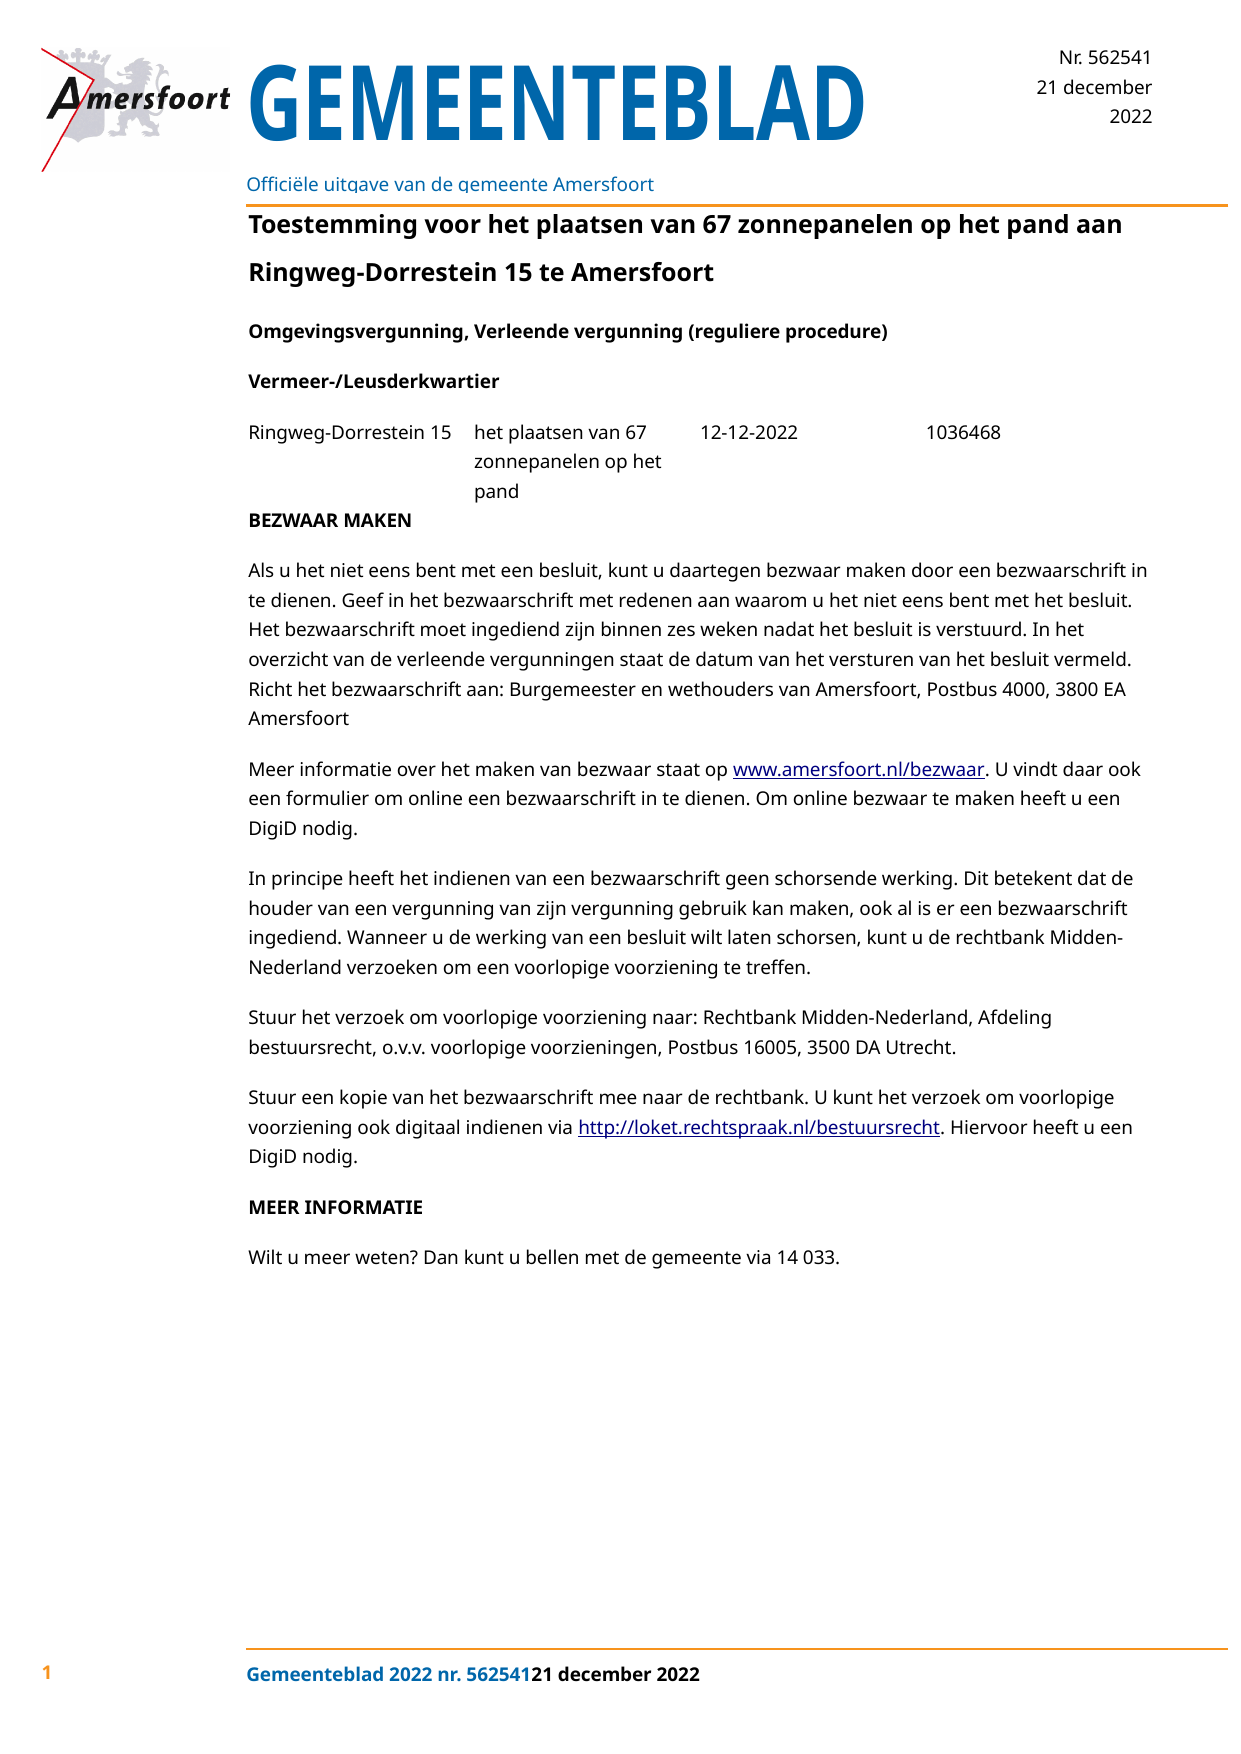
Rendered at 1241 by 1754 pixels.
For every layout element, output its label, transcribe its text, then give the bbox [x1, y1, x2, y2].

text Stuur het verzoek om voorlopige voorziening naar: Rechtbank Midden-Nederland, Afdeling bestuursrecht, o.v.v. voorlopige voorzieningen, Postbus 16005, 3500 DA Utrecht. [248, 1004, 1152, 1060]
picture [41, 47, 231, 172]
text Toestemming voor het plaatsen van 67 zonnepanelen op het pand aan Ringweg-Dorrestein 15 te Amersfoort [248, 207, 1152, 288]
text Wilt u meer weten? Dan kunt u bellen met de gemeente via 14 033. [248, 1244, 1152, 1270]
table_header 12-12-2022 [700, 419, 926, 504]
table_header het plaatsen van 67 zonnepanelen op het pand [474, 419, 700, 504]
text Omgevingsvergunning, Verleende vergunning (reguliere procedure) [248, 318, 1152, 344]
text Meer informatie over het maken van bezwaar staat op www.amersfoort.nl/bezwaar. U vindt daar ook een formulier om online een bezwaarschrift in te dienen. Om online bezwaar te maken heeft u een DigiD nodig. [248, 756, 1152, 841]
text BEZWAAR MAKEN [248, 507, 1152, 533]
text Als u het niet eens bent met een besluit, kunt u daartegen bezwaar maken door een bezwaarschrift in te dienen. Geef in het bezwaarschrift met redenen aan waarom u het niet eens bent met het besluit. Het bezwaarschrift moet ingediend zijn binnen zes weken nadat het besluit is verstuurd. In het overzicht van de verleende vergunningen staat de datum van het versturen van het besluit vermeld. Richt het bezwaarschrift aan: Burgemeester en wethouders van Amersfoort, Postbus 4000, 3800 EA Amersfoort [248, 557, 1152, 731]
text MEER INFORMATIE [248, 1194, 1152, 1220]
text Vermeer-/Leusderkwartier [248, 368, 1152, 394]
text In principe heeft het indienen van een bezwaarschrift geen schorsende werking. Dit betekent dat de houder van een vergunning van zijn vergunning gebruik kan maken, ook al is er een bezwaarschrift ingediend. Wanneer u de werking van een besluit wilt laten schorsen, kunt u de rechtbank Midden-Nederland verzoeken om een voorlopige voorziening te treffen. [248, 865, 1152, 980]
text Stuur een kopie van het bezwaarschrift mee naar de rechtbank. U kunt het verzoek om voorlopige voorziening ook digitaal indienen via http://loket.rechtspraak.nl/bestuursrecht. Hiervoor heeft u een DigiD nodig. [248, 1084, 1152, 1169]
table_header 1036468 [926, 419, 1152, 504]
table_header Ringweg-Dorrestein 15 [248, 419, 474, 504]
